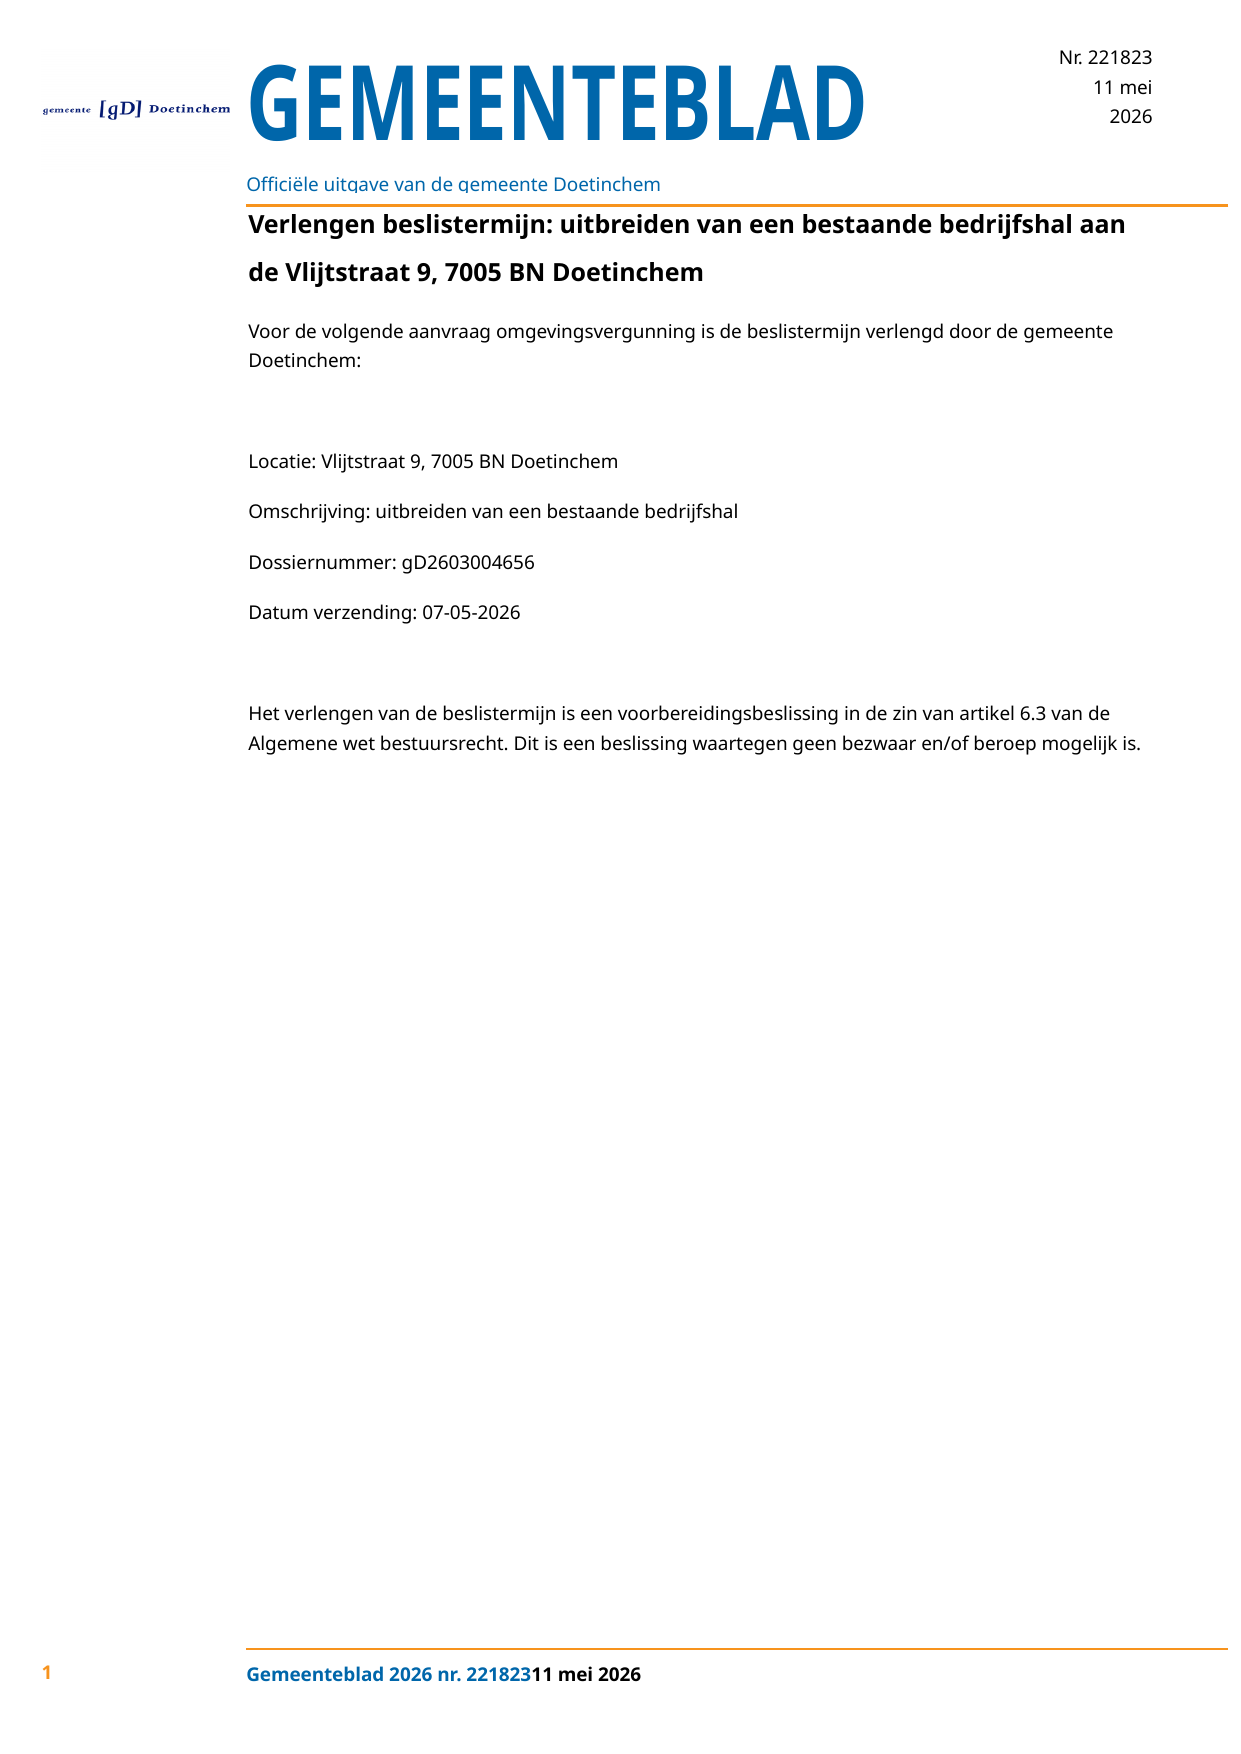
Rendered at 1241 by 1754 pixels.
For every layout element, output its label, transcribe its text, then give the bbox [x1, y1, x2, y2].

text Verlengen beslistermijn: uitbreiden van een bestaande bedrijfshal aan de Vlijtstraat 9, 7005 BN Doetinchem [248, 207, 1152, 288]
text Datum verzending: 07-05-2026 [248, 599, 1152, 625]
text Dossiernummer: gD2603004656 [248, 549, 1152, 575]
text Locatie: Vlijtstraat 9, 7005 BN Doetinchem [248, 448, 1152, 474]
text Voor de volgende aanvraag omgevingsvergunning is de beslistermijn verlengd door de gemeente Doetinchem: [248, 318, 1152, 373]
picture [41, 47, 231, 172]
text Omschrijving: uitbreiden van een bestaande bedrijfshal [248, 499, 1152, 524]
text Het verlengen van de beslistermijn is een voorbereidingsbeslissing in de zin van artikel 6.3 van de Algemene wet bestuursrecht. Dit is een beslissing waartegen geen bezwaar en/of beroep mogelijk is. [248, 700, 1152, 756]
